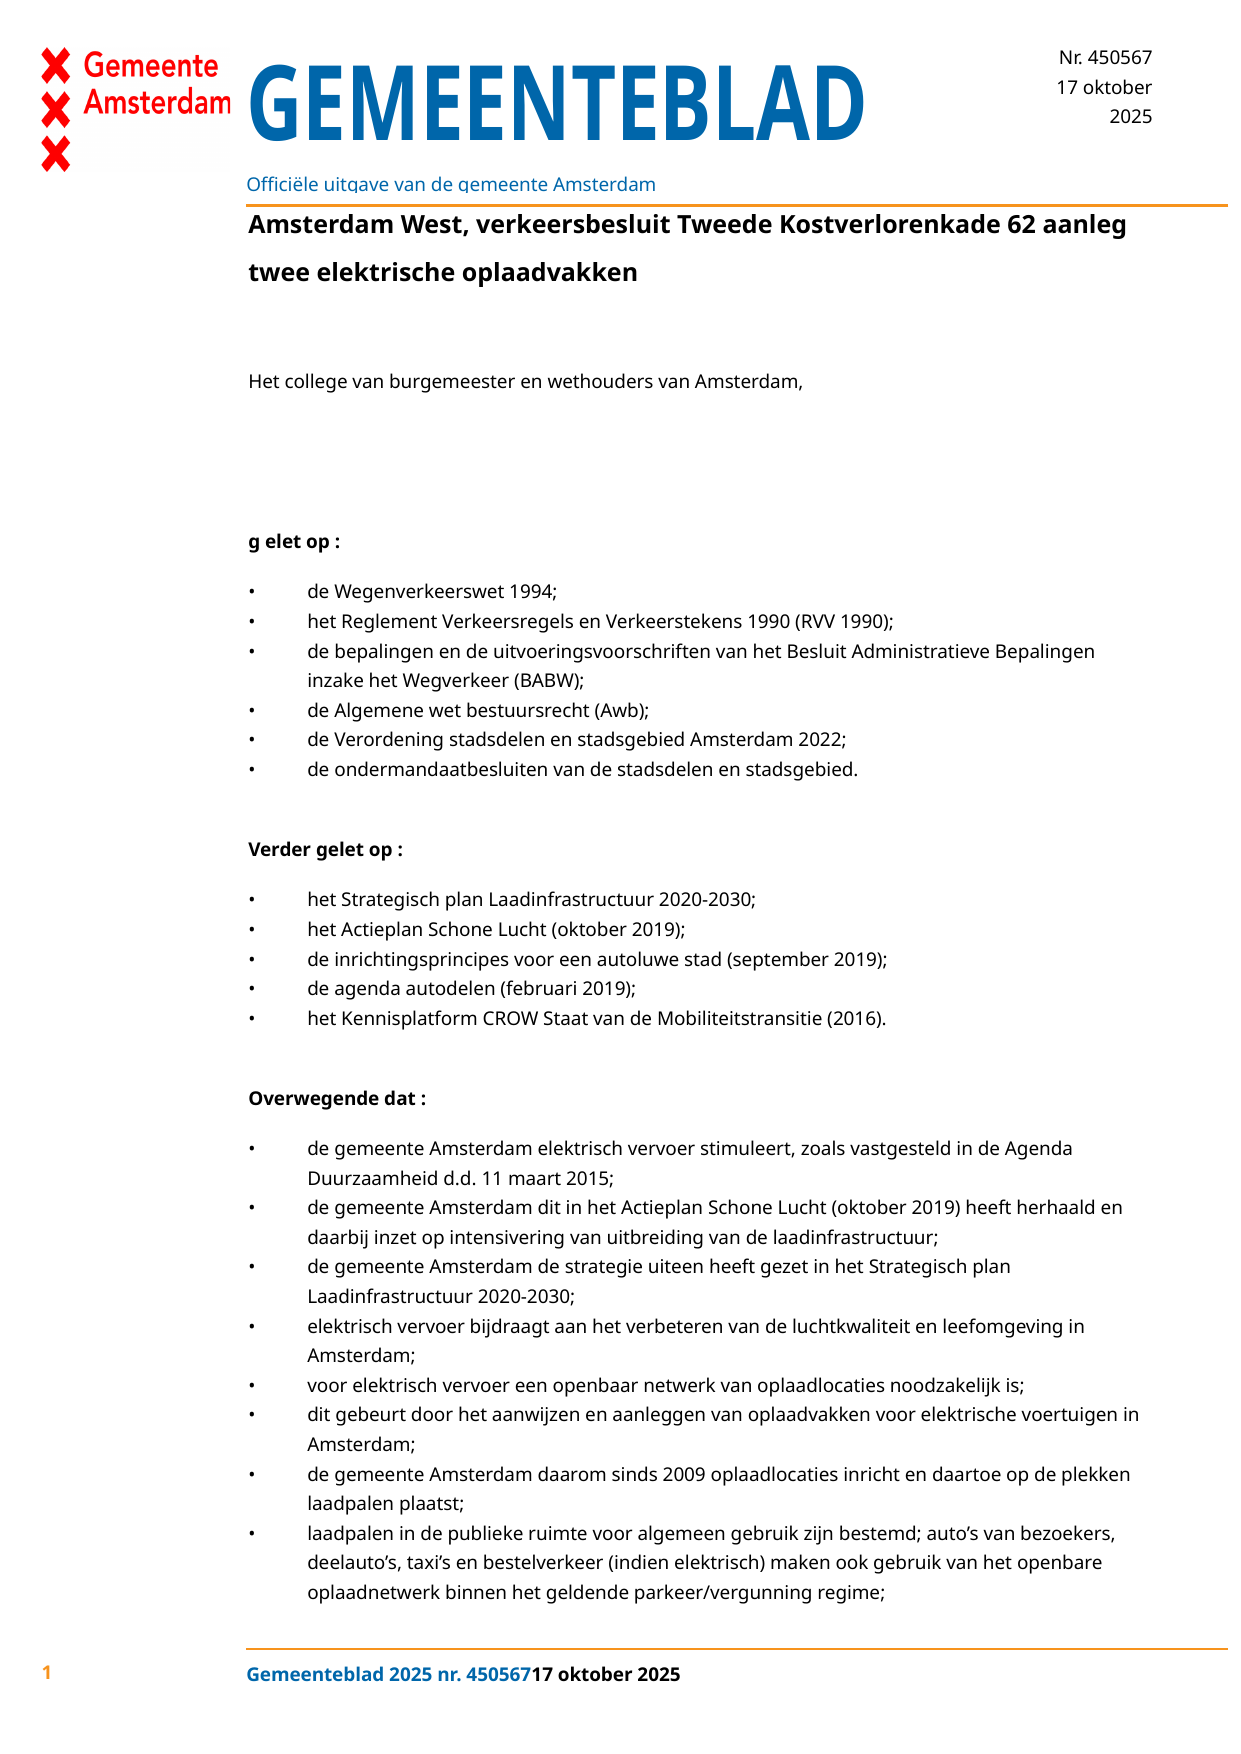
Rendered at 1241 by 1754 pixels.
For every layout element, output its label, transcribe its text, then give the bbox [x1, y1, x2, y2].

list elektrisch vervoer bijdraagt aan het verbeteren van de luchtkwaliteit en leefomgeving in Amsterdam; [248, 1313, 1152, 1368]
picture [41, 47, 231, 172]
list de inrichtingsprincipes voor een autoluwe stad (september 2019); [248, 946, 1152, 971]
list het Reglement Verkeersregels en Verkeerstekens 1990 (RVV 1990); [248, 608, 1152, 634]
list de Algemene wet bestuursrecht (Awb); [248, 697, 1152, 723]
text Het college van burgemeester en wethouders van Amsterdam, [248, 368, 1152, 394]
list de gemeente Amsterdam de strategie uiteen heeft gezet in het Strategisch plan Laadinfrastructuur 2020-2030; [248, 1254, 1152, 1309]
list de Wegenverkeerswet 1994; [248, 579, 1152, 604]
text Amsterdam West, verkeersbesluit Tweede Kostverlorenkade 62 aanleg twee elektrische oplaadvakken [248, 207, 1152, 288]
list voor elektrisch vervoer een openbaar netwerk van oplaadlocaties noodzakelijk is; [248, 1372, 1152, 1398]
text Verder gelet op : [248, 836, 1152, 862]
list dit gebeurt door het aanwijzen en aanleggen van oplaadvakken voor elektrische voertuigen in Amsterdam; [248, 1402, 1152, 1457]
list de Verordening stadsdelen en stadsgebied Amsterdam 2022; [248, 727, 1152, 752]
list het Strategisch plan Laadinfrastructuur 2020-2030; [248, 887, 1152, 912]
list de ondermandaatbesluiten van de stadsdelen en stadsgebied. [248, 756, 1152, 782]
list de gemeente Amsterdam daarom sinds 2009 oplaadlocaties inricht en daartoe op de plekken laadpalen plaatst; [248, 1461, 1152, 1516]
text Overwegende dat : [248, 1085, 1152, 1111]
list het Actieplan Schone Lucht (oktober 2019); [248, 916, 1152, 942]
list het Kennisplatform CROW Staat van de Mobiliteitstransitie (2016). [248, 1005, 1152, 1031]
list de bepalingen en de uitvoeringsvoorschriften van het Besluit Administratieve Bepalingen inzake het Wegverkeer (BABW); [248, 638, 1152, 693]
list laadpalen in de publieke ruimte voor algemeen gebruik zijn bestemd; auto’s van bezoekers, deelauto’s, taxi’s en bestelverkeer (indien elektrisch) maken ook gebruik van het openbare oplaadnetwerk binnen het geldende parkeer/vergunning regime; [248, 1520, 1152, 1605]
text g elet op : [248, 528, 1152, 554]
list de gemeente Amsterdam elektrisch vervoer stimuleert, zoals vastgesteld in de Agenda Duurzaamheid d.d. 11 maart 2015; [248, 1135, 1152, 1191]
list de agenda autodelen (februari 2019); [248, 975, 1152, 1001]
list de gemeente Amsterdam dit in het Actieplan Schone Lucht (oktober 2019) heeft herhaald en daarbij inzet op intensivering van uitbreiding van de laadinfrastructuur; [248, 1194, 1152, 1250]
